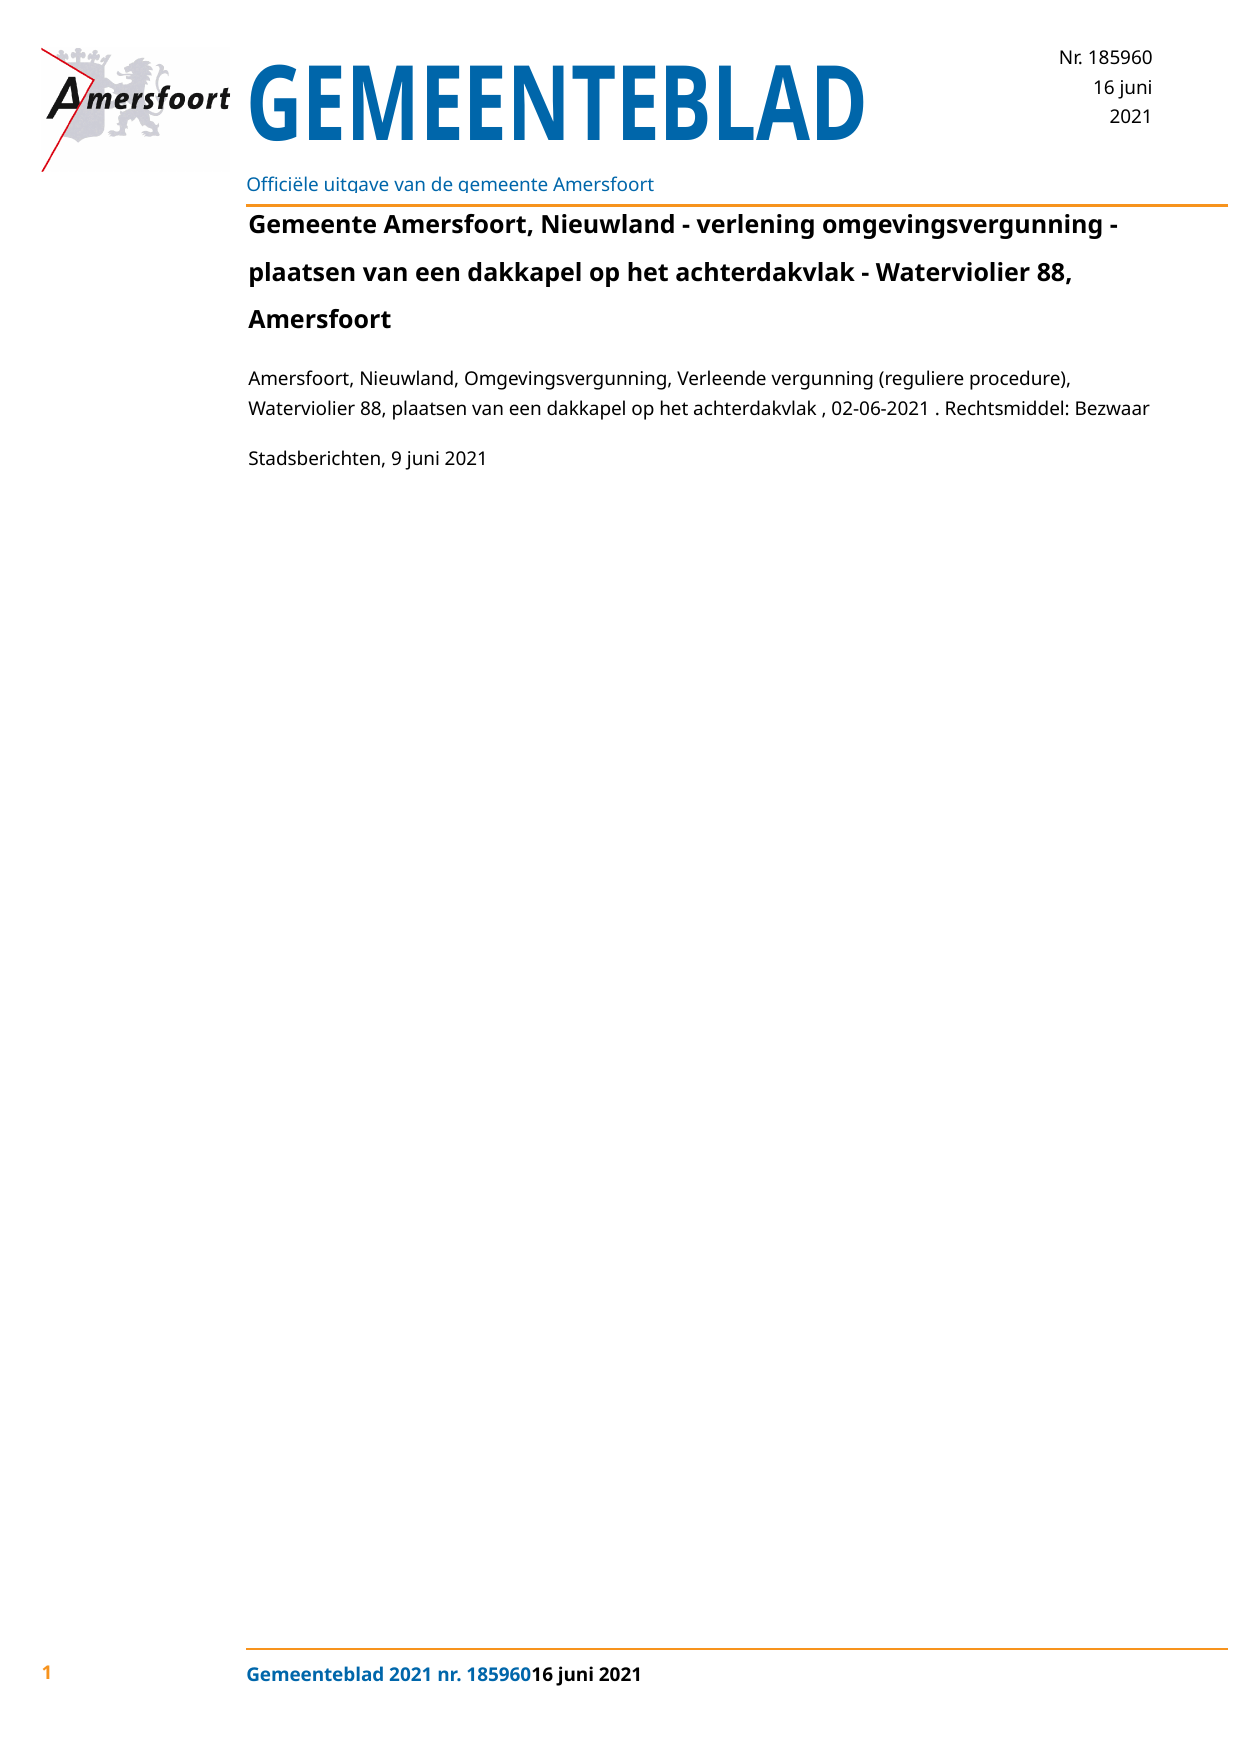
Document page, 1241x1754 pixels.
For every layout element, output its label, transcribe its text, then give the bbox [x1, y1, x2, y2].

text Stadsberichten, 9 juni 2021 [248, 446, 1152, 471]
picture [41, 47, 231, 172]
text Gemeente Amersfoort, Nieuwland - verlening omgevingsvergunning - plaatsen van een dakkapel op het achterdakvlak - Waterviolier 88, Amersfoort [248, 207, 1152, 336]
text Amersfoort, Nieuwland, Omgevingsvergunning, Verleende vergunning (reguliere procedure), Waterviolier 88, plaatsen van een dakkapel op het achterdakvlak , 02-06-2021 . Rechtsmiddel: Bezwaar [248, 366, 1152, 421]
